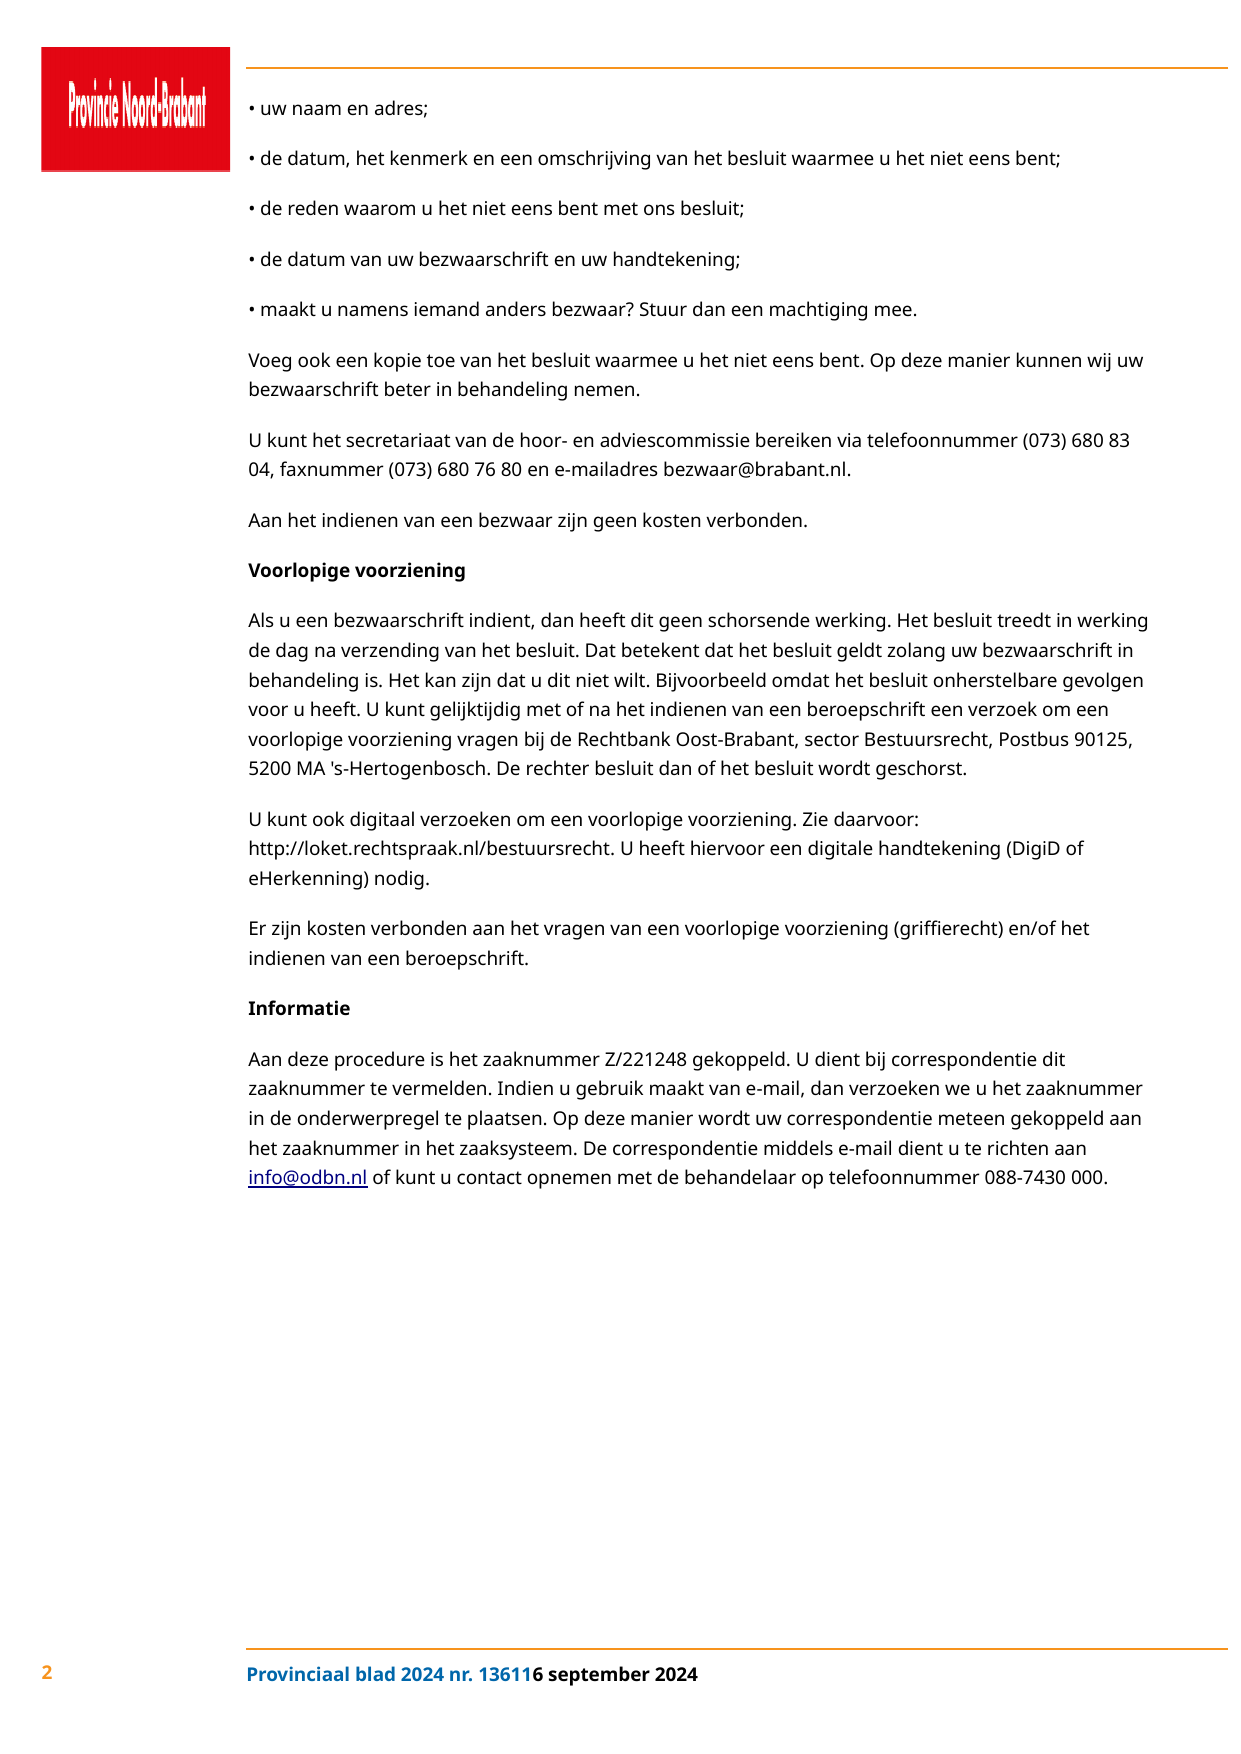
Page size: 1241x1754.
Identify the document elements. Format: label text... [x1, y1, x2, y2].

text • de datum van uw bezwaarschrift en uw handtekening; [248, 246, 1152, 272]
picture [41, 47, 231, 172]
text Aan deze procedure is het zaaknummer Z/221248 gekoppeld. U dient bij correspondentie dit zaaknummer te vermelden. Indien u gebruik maakt van e-mail, dan verzoeken we u het zaaknummer in de onderwerpregel te plaatsen. Op deze manier wordt uw correspondentie meteen gekoppeld aan het zaaknummer in het zaaksysteem. De correspondentie middels e-mail dient u te richten aan info@odbn.nl of kunt u contact opnemen met de behandelaar op telefoonnummer 088-7430 000. [248, 1046, 1152, 1190]
text Voeg ook een kopie toe van het besluit waarmee u het niet eens bent. Op deze manier kunnen wij uw bezwaarschrift beter in behandeling nemen. [248, 347, 1152, 402]
text Als u een bezwaarschrift indient, dan heeft dit geen schorsende werking. Het besluit treedt in werking de dag na verzending van het besluit. Dat betekent dat het besluit geldt zolang uw bezwaarschrift in behandeling is. Het kan zijn dat u dit niet wilt. Bijvoorbeeld omdat het besluit onherstelbare gevolgen voor u heeft. U kunt gelijktijdig met of na het indienen van een beroepschrift een verzoek om een voorlopige voorziening vragen bij de Rechtbank Oost-Brabant, sector Bestuursrecht, Postbus 90125, 5200 MA 's‑Hertogenbosch. De rechter besluit dan of het besluit wordt geschorst. [248, 608, 1152, 781]
text Er zijn kosten verbonden aan het vragen van een voorlopige voorziening (griffierecht) en/of het indienen van een beroepschrift. [248, 916, 1152, 971]
text Voorlopige voorziening [248, 557, 1152, 583]
text U kunt het secretariaat van de hoor- en adviescommissie bereiken via telefoonnummer (073) 680 83 04, faxnummer (073) 680 76 80 en e-mailadres bezwaar@brabant.nl. [248, 427, 1152, 482]
text • uw naam en adres; [248, 95, 1152, 121]
text U kunt ook digitaal verzoeken om een voorlopige voorziening. Zie daarvoor: http://loket.rechtspraak.nl/bestuursrecht. U heeft hiervoor een digitale handtekening (DigiD of eHerkenning) nodig. [248, 806, 1152, 891]
text • de reden waarom u het niet eens bent met ons besluit; [248, 196, 1152, 221]
text Informatie [248, 996, 1152, 1021]
text • de datum, het kenmerk en een omschrijving van het besluit waarmee u het niet eens bent; [248, 145, 1152, 171]
text • maakt u namens iemand anders bezwaar? Stuur dan een machtiging mee. [248, 296, 1152, 322]
text Aan het indienen van een bezwaar zijn geen kosten verbonden. [248, 507, 1152, 533]
